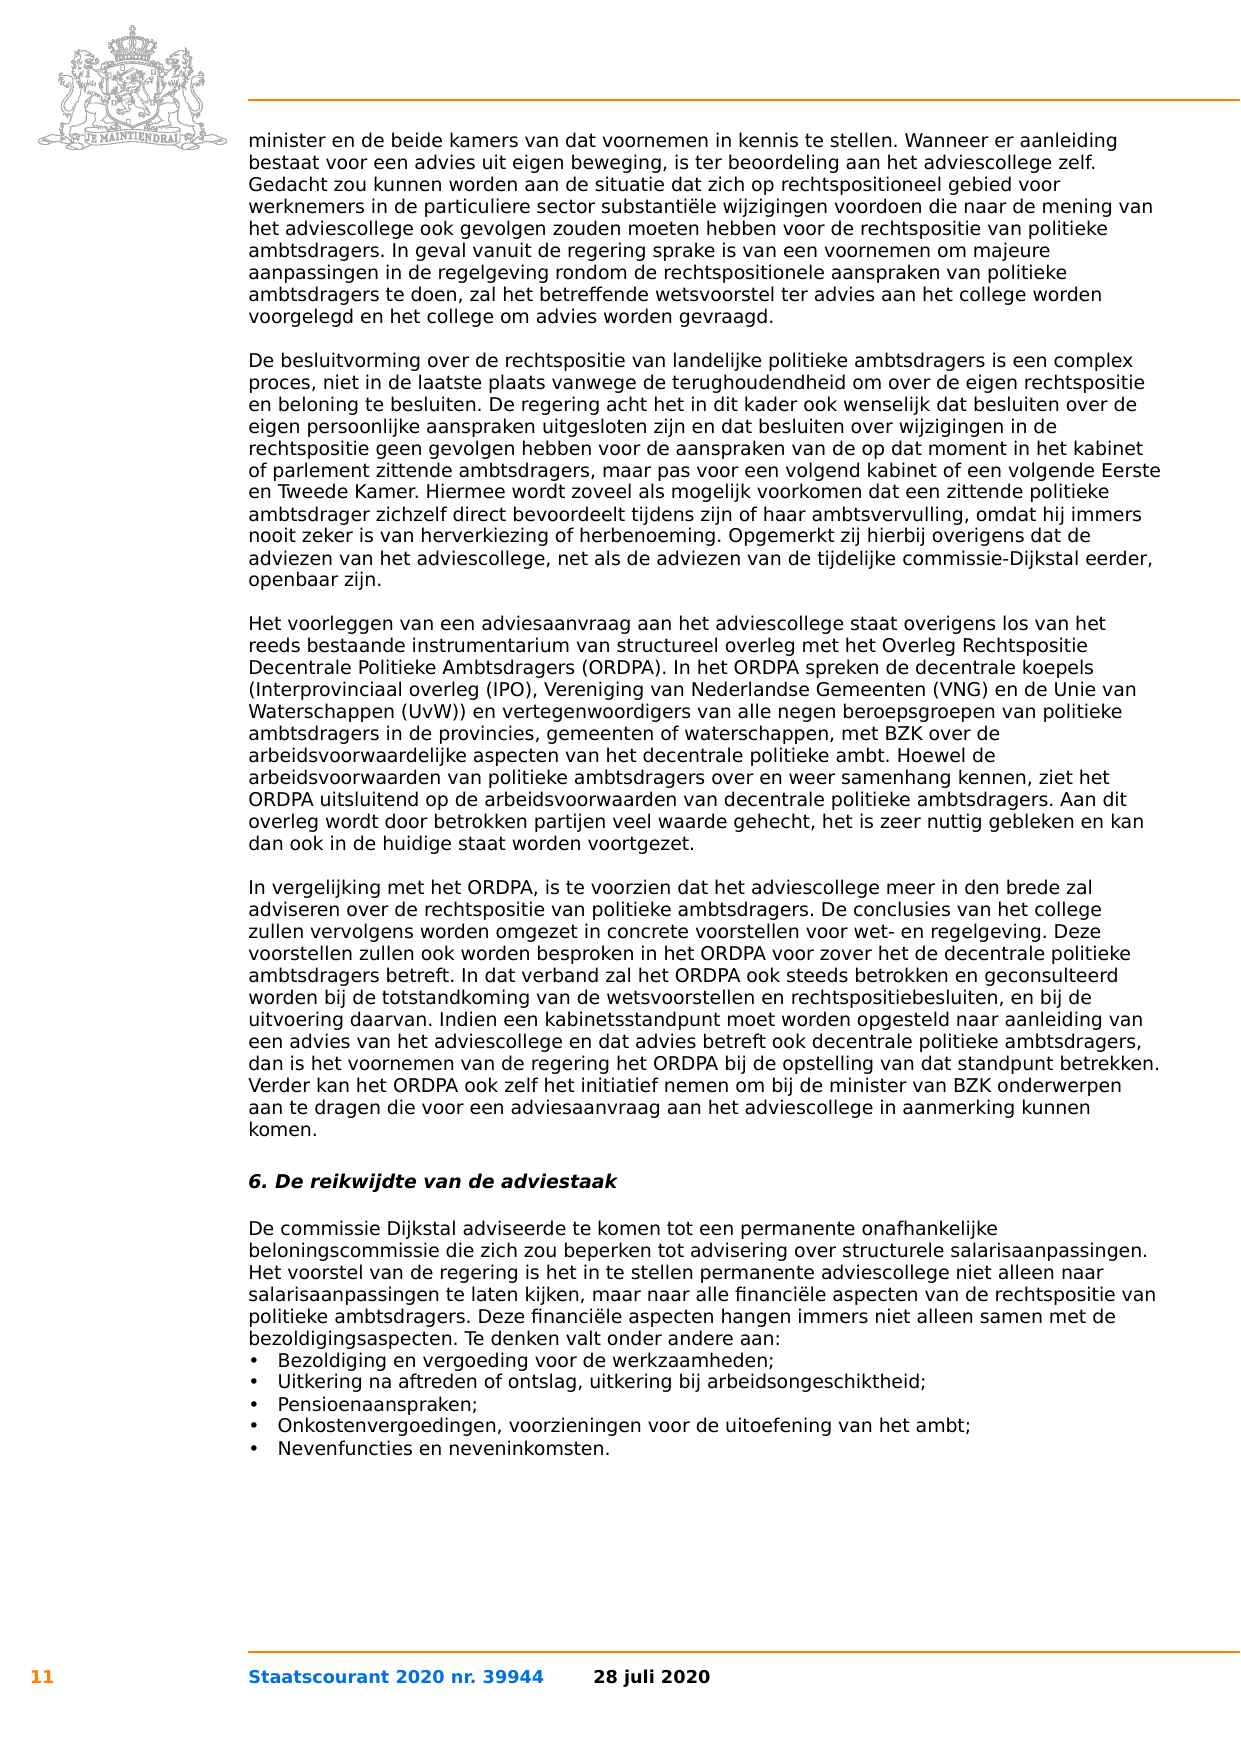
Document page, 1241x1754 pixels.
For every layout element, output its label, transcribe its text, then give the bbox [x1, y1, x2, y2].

text De besluitvorming over de rechtspositie van landelijke politieke ambtsdragers is een complex proces, niet in de laatste plaats vanwege de terughoudendheid om over de eigen rechtspositie en beloning te besluiten. De regering acht het in dit kader ook wenselijk dat besluiten over de eigen persoonlijke aanspraken uitgesloten zijn en dat besluiten over wijzigingen in de rechtspositie geen gevolgen hebben voor de aanspraken van de op dat moment in het kabinet of parlement zittende ambtsdragers, maar pas voor een volgend kabinet of een volgende Eerste en Tweede Kamer. Hiermee wordt zoveel als mogelijk voorkomen dat een zittende politieke ambtsdrager zichzelf direct bevoordeelt tijdens zijn of haar ambtsvervulling, omdat hij immers nooit zeker is van herverkiezing of herbenoeming. Opgemerkt zij hierbij overigens dat de adviezen van het adviescollege, net als de adviezen van de tijdelijke commissie-Dijkstal eerder, openbaar zijn. [248, 349, 1163, 591]
text • Onkostenvergoedingen, voorzieningen voor de uitoefening van het ambt; [248, 1415, 1163, 1437]
picture [38, 25, 227, 150]
text De commissie Dijkstal adviseerde te komen tot een permanente onafhankelijke beloningscommissie die zich zou beperken tot advisering over structurele salarisaanpassingen. Het voorstel van de regering is het in te stellen permanente adviescollege niet alleen naar salarisaanpassingen te laten kijken, maar naar alle financiële aspecten van de rechtspositie van politieke ambtsdragers. Deze financiële aspecten hangen immers niet alleen samen met de bezoldigingsaspecten. Te denken valt onder andere aan: [248, 1218, 1163, 1349]
text • Uitkering na aftreden of ontslag, uitkering bij arbeidsongeschiktheid; [248, 1371, 1163, 1393]
text • Nevenfuncties en neveninkomsten. [248, 1437, 1163, 1459]
text • Pensioenaanspraken; [248, 1393, 1163, 1415]
text In vergelijking met het ORDPA, is te voorzien dat het adviescollege meer in den brede zal adviseren over de rechtspositie van politieke ambtsdragers. De conclusies van het college zullen vervolgens worden omgezet in concrete voorstellen voor wet- en regelgeving. Deze voorstellen zullen ook worden besproken in het ORDPA voor zover het de decentrale politieke ambtsdragers betreft. In dat verband zal het ORDPA ook steeds betrokken en geconsulteerd worden bij de totstandkoming van de wetsvoorstellen en rechtspositiebesluiten, en bij de uitvoering daarvan. Indien een kabinetsstandpunt moet worden opgesteld naar aanleiding van een advies van het adviescollege en dat advies betreft ook decentrale politieke ambtsdragers, dan is het voornemen van de regering het ORDPA bij de opstelling van dat standpunt betrekken. Verder kan het ORDPA ook zelf het initiatief nemen om bij de minister van BZK onderwerpen aan te dragen die voor een adviesaanvraag aan het adviescollege in aanmerking kunnen komen. [248, 877, 1163, 1141]
subtitle 6. De reikwijdte van de adviestaak [248, 1171, 1163, 1193]
text • Bezoldiging en vergoeding voor de werkzaamheden; [248, 1349, 1163, 1371]
text Het voorleggen van een adviesaanvraag aan het adviescollege staat overigens los van het reeds bestaande instrumentarium van structureel overleg met het Overleg Rechtspositie Decentrale Politieke Ambtsdragers (ORDPA). In het ORDPA spreken de decentrale koepels (Interprovinciaal overleg (IPO), Vereniging van Nederlandse Gemeenten (VNG) en de Unie van Waterschappen (UvW)) en vertegenwoordigers van alle negen beroepsgroepen van politieke ambtsdragers in de provincies, gemeenten of waterschappen, met BZK over de arbeidsvoorwaardelijke aspecten van het decentrale politieke ambt. Hoewel de arbeidsvoorwaarden van politieke ambtsdragers over en weer samenhang kennen, ziet het ORDPA uitsluitend op de arbeidsvoorwaarden van decentrale politieke ambtsdragers. Aan dit overleg wordt door betrokken partijen veel waarde gehecht, het is zeer nuttig gebleken en kan dan ook in de huidige staat worden voortgezet. [248, 613, 1163, 855]
text minister en de beide kamers van dat voornemen in kennis te stellen. Wanneer er aanleiding bestaat voor een advies uit eigen beweging, is ter beoordeling aan het adviescollege zelf. Gedacht zou kunnen worden aan de situatie dat zich op rechtspositioneel gebied voor werknemers in de particuliere sector substantiële wijzigingen voordoen die naar de mening van het adviescollege ook gevolgen zouden moeten hebben voor de rechtspositie van politieke ambtsdragers. In geval vanuit de regering sprake is van een voornemen om majeure aanpassingen in de regelgeving rondom de rechtspositionele aanspraken van politieke ambtsdragers te doen, zal het betreffende wetsvoorstel ter advies aan het college worden voorgelegd en het college om advies worden gevraagd. [248, 130, 1163, 328]
